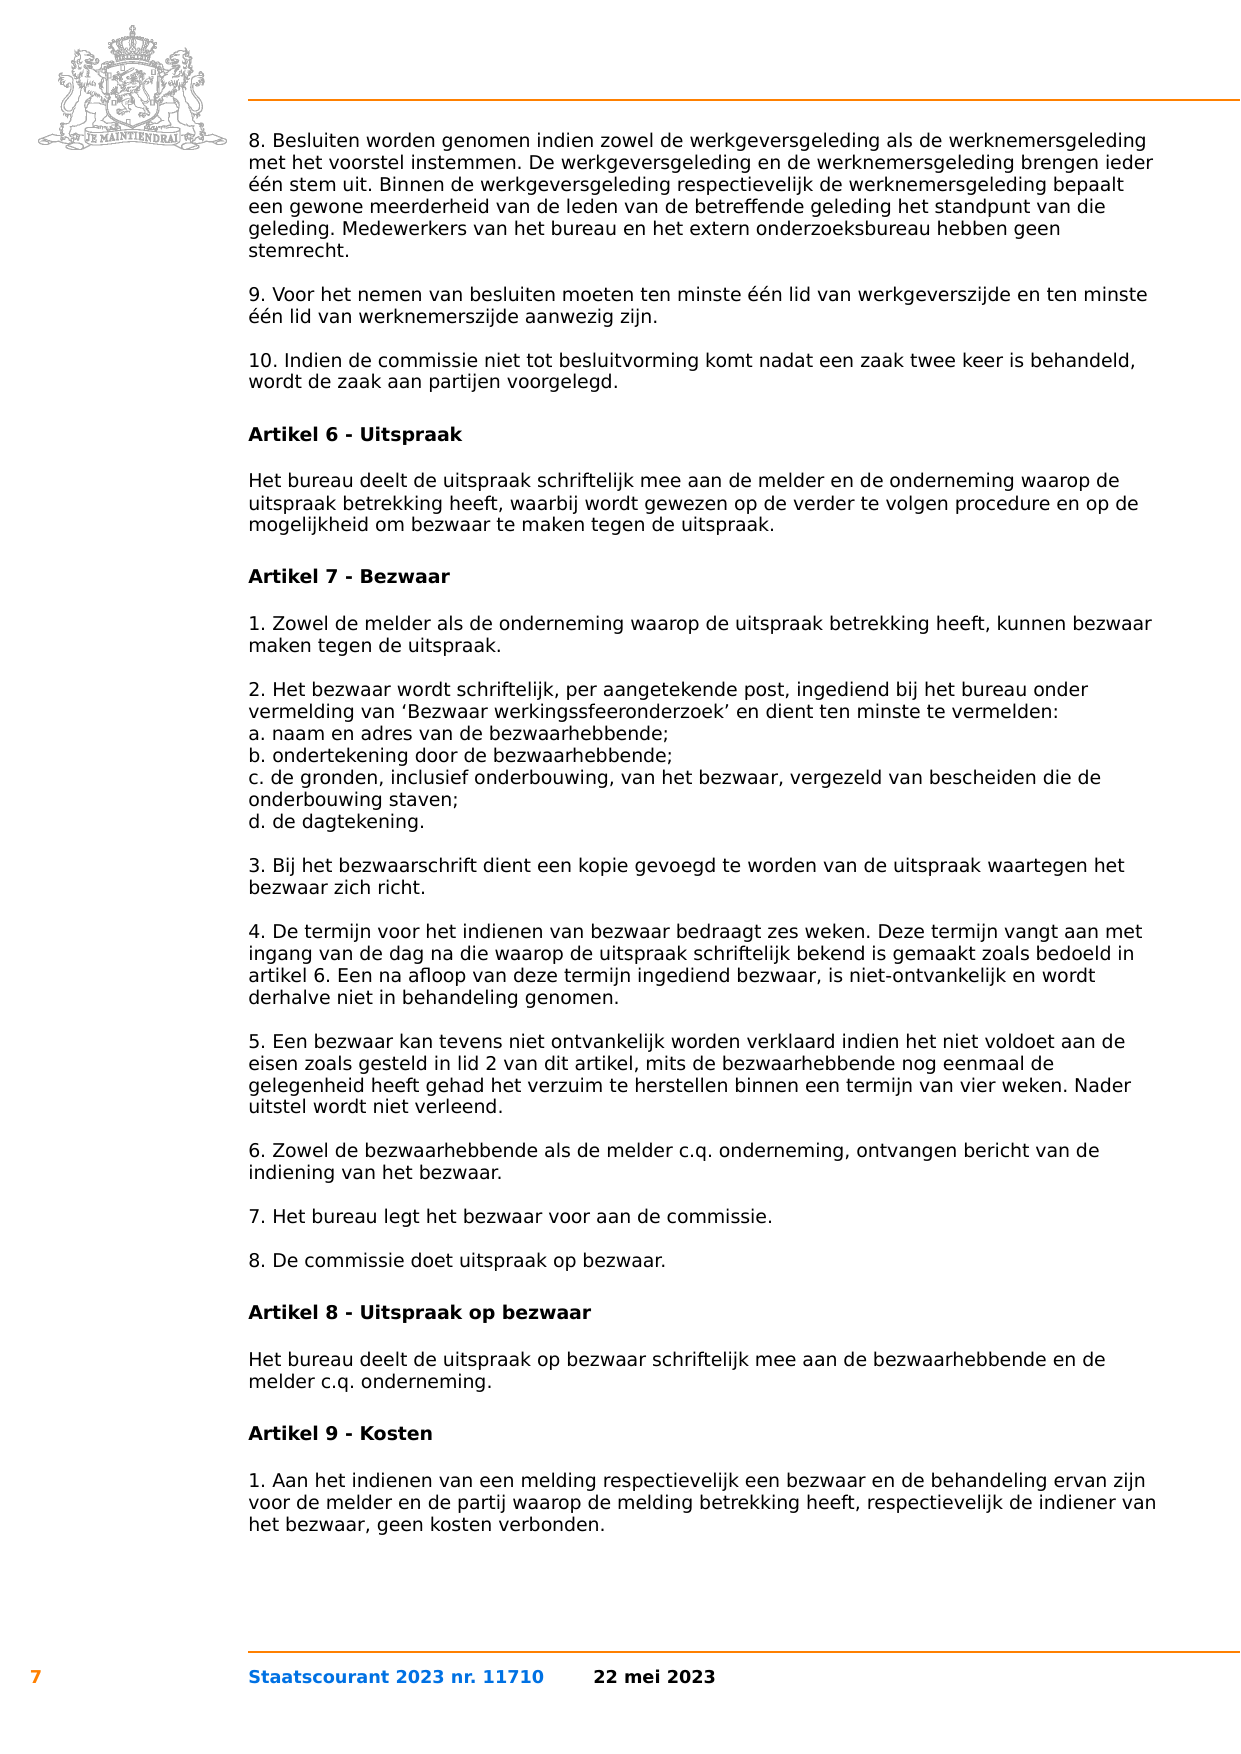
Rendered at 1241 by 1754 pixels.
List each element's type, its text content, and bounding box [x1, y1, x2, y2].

text 7. Het bureau legt het bezwaar voor aan de commissie. [248, 1206, 1163, 1228]
subtitle Artikel 6 - Uitspraak [248, 423, 1163, 445]
text 10. Indien de commissie niet tot besluitvorming komt nadat een zaak twee keer is behandeld, wordt de zaak aan partijen voorgelegd. [248, 349, 1163, 393]
text 5. Een bezwaar kan tevens niet ontvankelijk worden verklaard indien het niet voldoet aan de eisen zoals gesteld in lid 2 van dit artikel, mits de bezwaarhebbende nog eenmaal de gelegenheid heeft gehad het verzuim te herstellen binnen een termijn van vier weken. Nader uitstel wordt niet verleend. [248, 1031, 1163, 1118]
text 2. Het bezwaar wordt schriftelijk, per aangetekende post, ingediend bij het bureau onder vermelding van ‘Bezwaar werkingssfeeronderzoek’ en dient ten minste te vermelden: [248, 679, 1163, 723]
text a. naam en adres van de bezwaarhebbende; [248, 723, 1163, 745]
picture [38, 25, 227, 150]
text 8. De commissie doet uitspraak op bezwaar. [248, 1250, 1163, 1272]
text c. de gronden, inclusief onderbouwing, van het bezwaar, vergezeld van bescheiden die de onderbouwing staven; [248, 767, 1163, 811]
text d. de dagtekening. [248, 811, 1163, 833]
text Het bureau deelt de uitspraak schriftelijk mee aan de melder en de onderneming waarop de uitspraak betrekking heeft, waarbij wordt gewezen op de verder te volgen procedure en op de mogelijkheid om bezwaar te maken tegen de uitspraak. [248, 470, 1163, 536]
subtitle Artikel 8 - Uitspraak op bezwaar [248, 1302, 1163, 1324]
text 1. Zowel de melder als de onderneming waarop de uitspraak betrekking heeft, kunnen bezwaar maken tegen de uitspraak. [248, 613, 1163, 657]
subtitle Artikel 7 - Bezwaar [248, 566, 1163, 588]
text 4. De termijn voor het indienen van bezwaar bedraagt zes weken. Deze termijn vangt aan met ingang van de dag na die waarop de uitspraak schriftelijk bekend is gemaakt zoals bedoeld in artikel 6. Een na afloop van deze termijn ingediend bezwaar, is niet-ontvankelijk en wordt derhalve niet in behandeling genomen. [248, 921, 1163, 1009]
subtitle Artikel 9 - Kosten [248, 1423, 1163, 1445]
text 1. Aan het indienen van een melding respectievelijk een bezwaar en de behandeling ervan zijn voor de melder en de partij waarop de melding betrekking heeft, respectievelijk de indiener van het bezwaar, geen kosten verbonden. [248, 1470, 1163, 1536]
text 3. Bij het bezwaarschrift dient een kopie gevoegd te worden van de uitspraak waartegen het bezwaar zich richt. [248, 855, 1163, 899]
text Het bureau deelt de uitspraak op bezwaar schriftelijk mee aan de bezwaarhebbende en de melder c.q. onderneming. [248, 1349, 1163, 1393]
text 9. Voor het nemen van besluiten moeten ten minste één lid van werkgeverszijde en ten minste één lid van werknemerszijde aanwezig zijn. [248, 284, 1163, 328]
text b. ondertekening door de bezwaarhebbende; [248, 745, 1163, 767]
text 6. Zowel de bezwaarhebbende als de melder c.q. onderneming, ontvangen bericht van de indiening van het bezwaar. [248, 1140, 1163, 1184]
text 8. Besluiten worden genomen indien zowel de werkgeversgeleding als de werknemersgeleding met het voorstel instemmen. De werkgeversgeleding en de werknemersgeleding brengen ieder één stem uit. Binnen de werkgeversgeleding respectievelijk de werknemersgeleding bepaalt een gewone meerderheid van de leden van de betreffende geleding het standpunt van die geleding. Medewerkers van het bureau en het extern onderzoeksbureau hebben geen stemrecht. [248, 130, 1163, 262]
